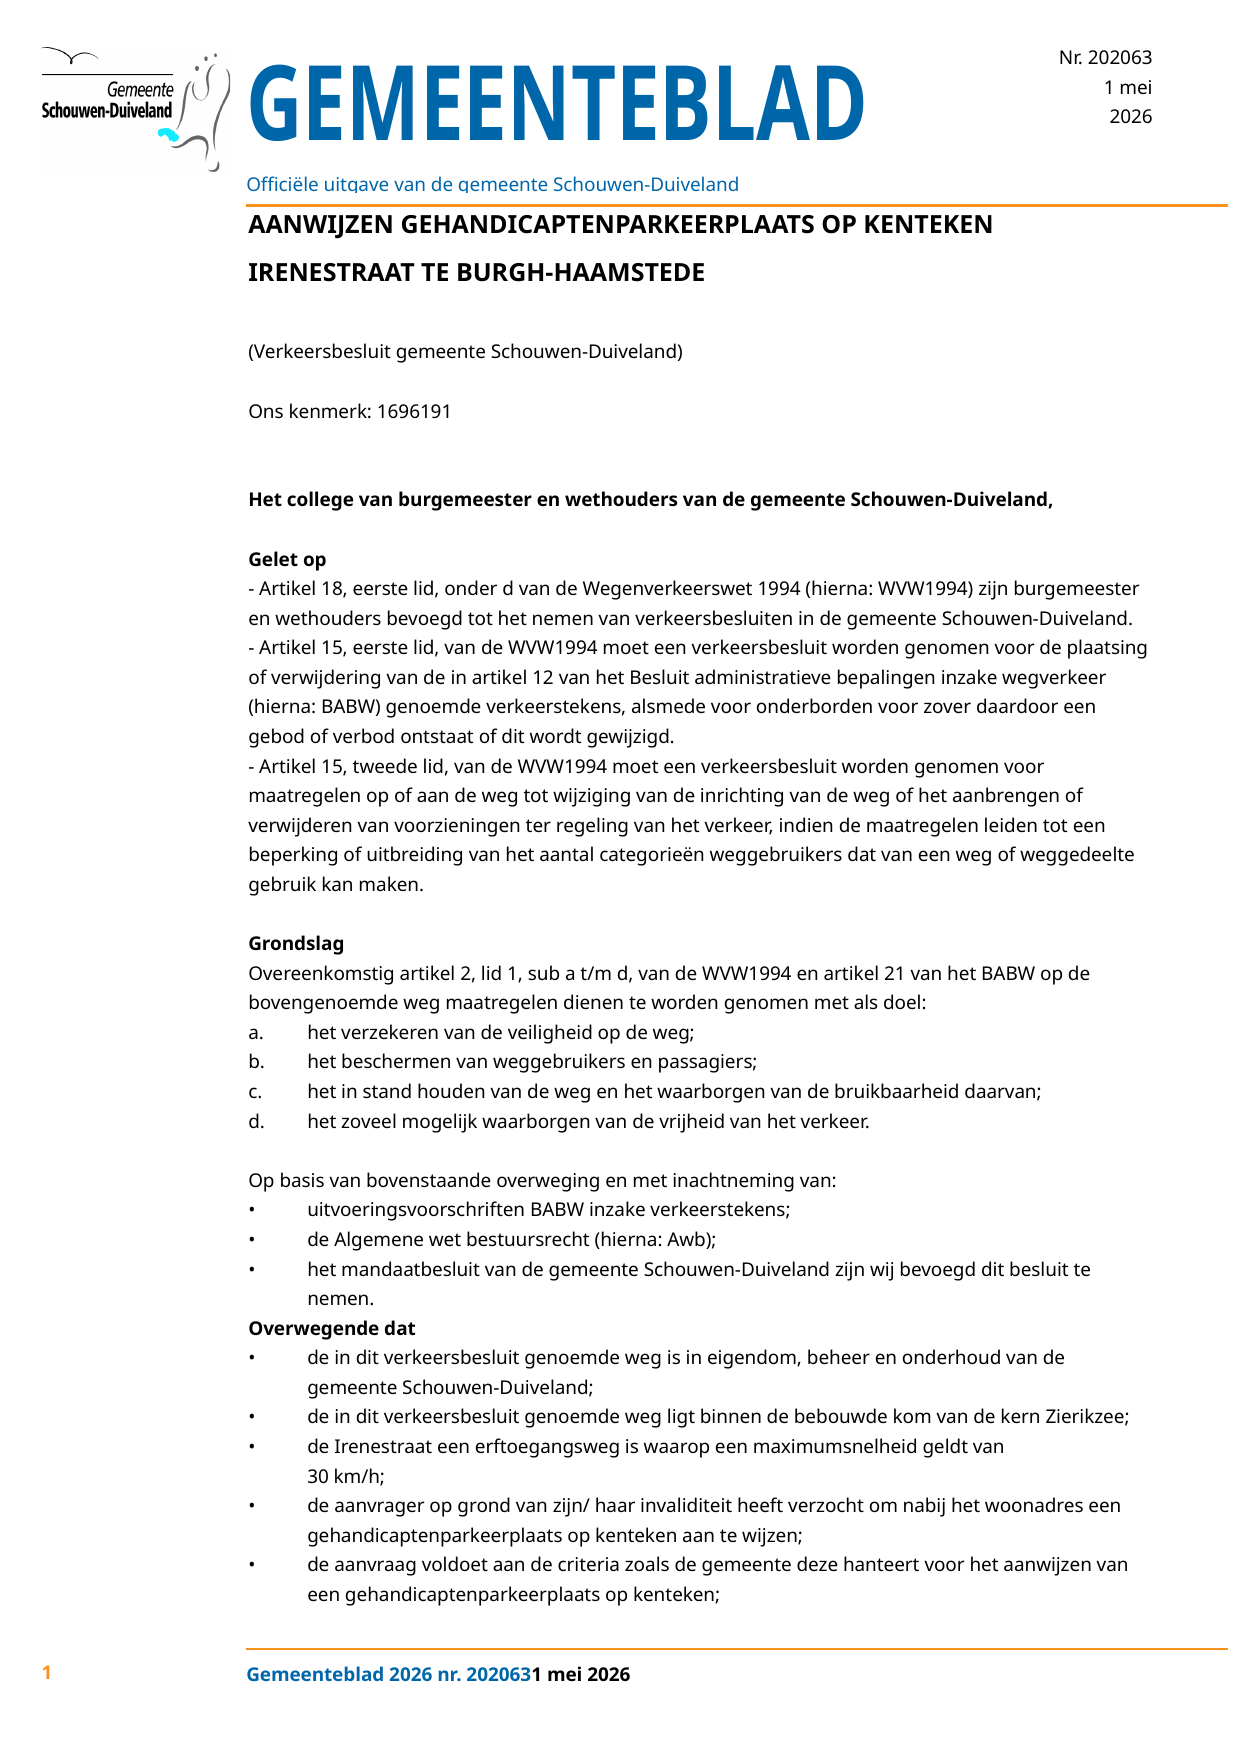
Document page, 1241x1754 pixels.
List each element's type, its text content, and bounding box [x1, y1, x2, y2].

picture [41, 47, 231, 172]
text Het college van burgemeester en wethouders van de gemeente Schouwen-Duiveland, [248, 487, 1152, 512]
list de aanvrager op grond van zijn/ haar invaliditeit heeft verzocht om nabij het woonadres een gehandicaptenparkeerplaats op kenteken aan te wijzen; [248, 1492, 1152, 1548]
text Overeenkomstig artikel 2, lid 1, sub a t/m d, van de WVW1994 en artikel 21 van het BABW op de bovengenoemde weg maatregelen dienen te worden genomen met als doel: [248, 960, 1152, 1015]
list de in dit verkeersbesluit genoemde weg is in eigendom, beheer en onderhoud van de gemeente Schouwen-Duiveland; [248, 1344, 1152, 1400]
list de in dit verkeersbesluit genoemde weg ligt binnen de bebouwde kom van de kern Zierikzee; [248, 1404, 1152, 1429]
text - Artikel 18, eerste lid, onder d van de Wegenverkeerswet 1994 (hierna: WVW1994) zijn burgemeester en wethouders bevoegd tot het nemen van verkeersbesluiten in de gemeente Schouwen-Duiveland. [248, 575, 1152, 631]
text AANWIJZEN GEHANDICAPTENPARKEERPLAATS OP KENTEKEN IRENESTRAAT TE BURGH-HAAMSTEDE [248, 207, 1152, 288]
list de aanvraag voldoet aan de criteria zoals de gemeente deze hanteert voor het aanwijzen van een gehandicaptenparkeerplaats op kenteken; [248, 1552, 1152, 1607]
list het verzekeren van de veiligheid op de weg; [248, 1019, 1152, 1045]
text - Artikel 15, eerste lid, van de WVW1994 moet een verkeersbesluit worden genomen voor de plaatsing of verwijdering van de in artikel 12 van het Besluit administratieve bepalingen inzake wegverkeer (hierna: BABW) genoemde verkeerstekens, alsmede voor onderborden voor zover daardoor een gebod of verbod ontstaat of dit wordt gewijzigd. [248, 634, 1152, 749]
list het in stand houden van de weg en het waarborgen van de bruikbaarheid daarvan; [248, 1078, 1152, 1104]
list het mandaatbesluit van de gemeente Schouwen-Duiveland zijn wij bevoegd dit besluit te nemen. [248, 1256, 1152, 1311]
list 30 km/h; [248, 1463, 1152, 1488]
list de Algemene wet bestuursrecht (hierna: Awb); [248, 1226, 1152, 1252]
text (Verkeersbesluit gemeente Schouwen-Duiveland) [248, 339, 1152, 364]
text Ons kenmerk: 1696191 [248, 398, 1152, 423]
text Overwegende dat [248, 1315, 1152, 1341]
text Gelet op [248, 546, 1152, 571]
list het zoveel mogelijk waarborgen van de vrijheid van het verkeer. [248, 1108, 1152, 1133]
text - Artikel 15, tweede lid, van de WVW1994 moet een verkeersbesluit worden genomen voor maatregelen op of aan de weg tot wijziging van de inrichting van de weg of het aanbrengen of verwijderen van voorzieningen ter regeling van het verkeer, indien de maatregelen leiden tot een beperking of uitbreiding van het aantal categorieën weggebruikers dat van een weg of weggedeelte gebruik kan maken. [248, 753, 1152, 897]
list de Irenestraat een erftoegangsweg is waarop een maximumsnelheid geldt van [248, 1433, 1152, 1459]
list het beschermen van weggebruikers en passagiers; [248, 1049, 1152, 1074]
text Op basis van bovenstaande overweging en met inachtneming van: [248, 1167, 1152, 1193]
text Grondslag [248, 930, 1152, 956]
list uitvoeringsvoorschriften BABW inzake verkeerstekens; [248, 1197, 1152, 1222]
